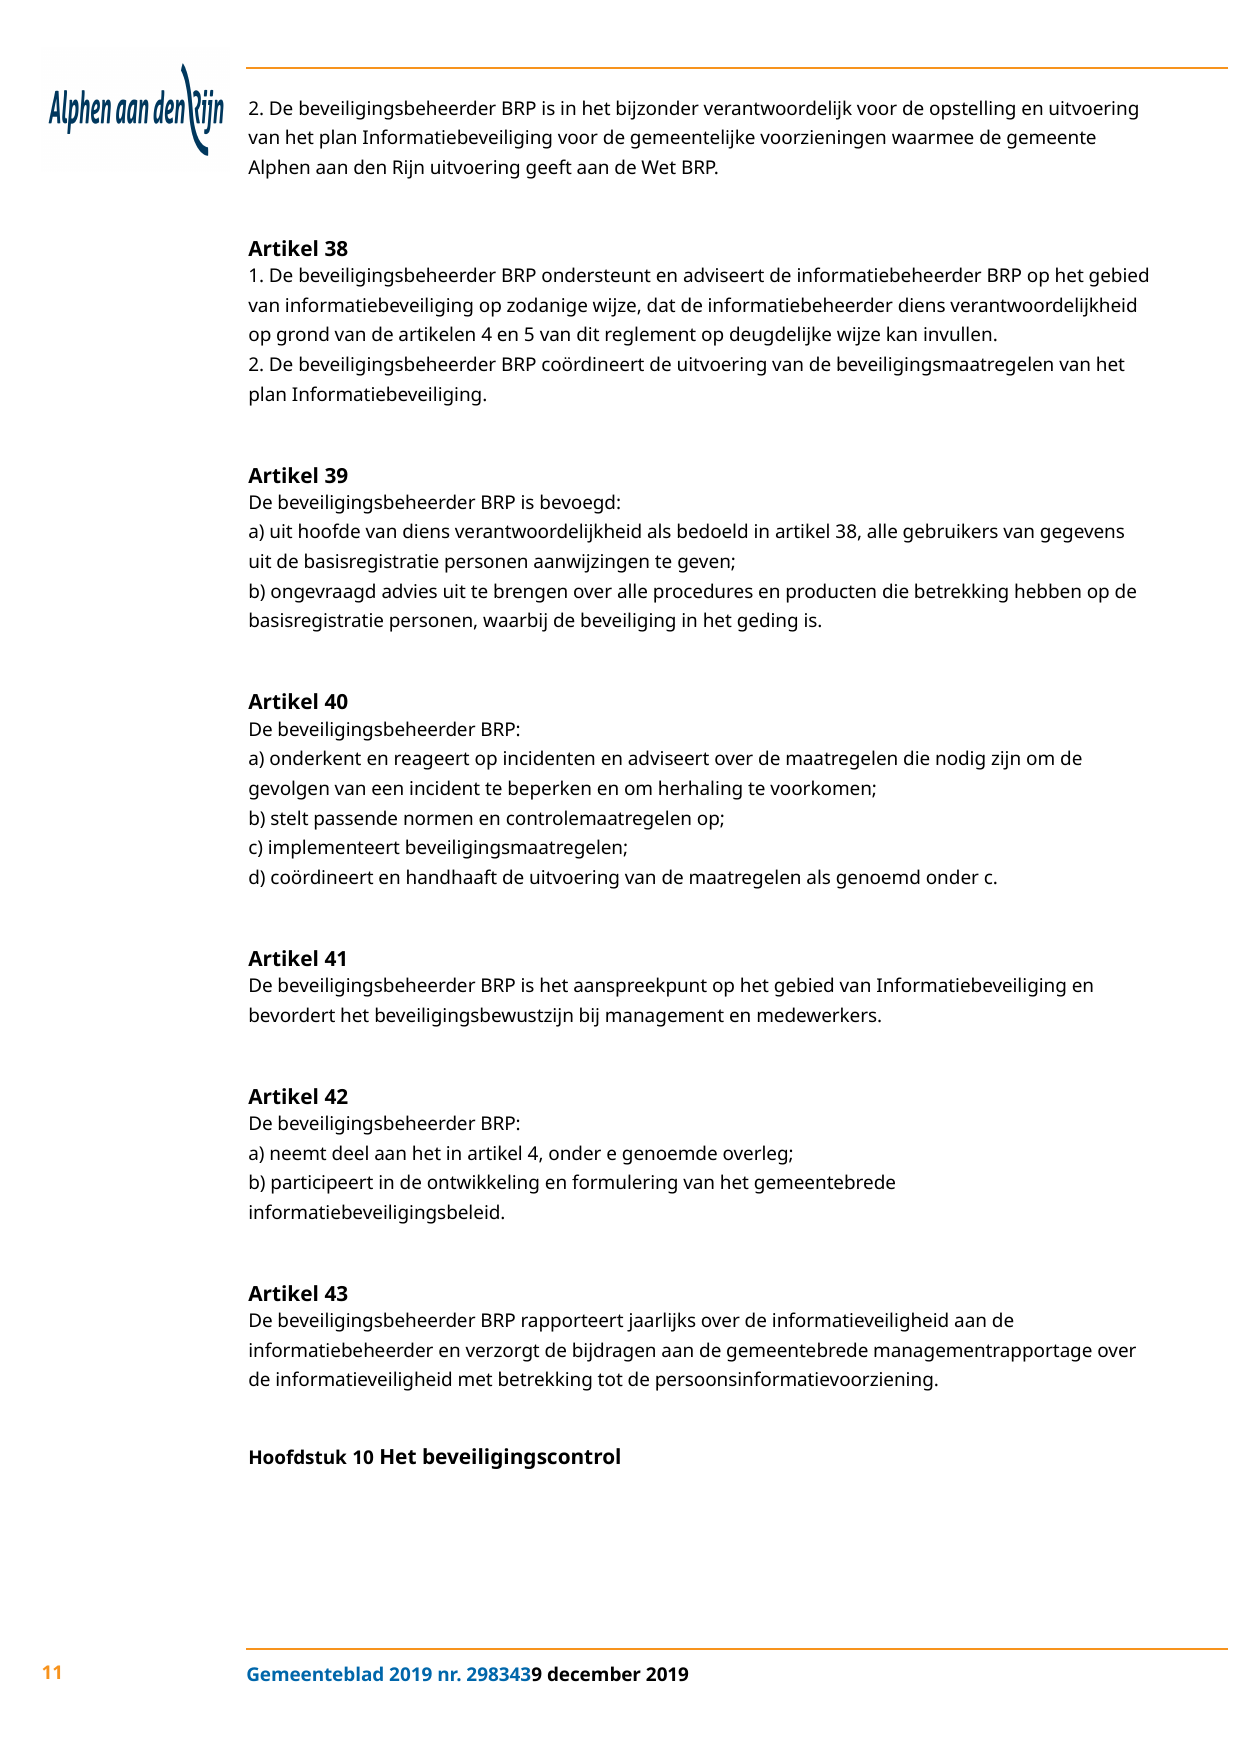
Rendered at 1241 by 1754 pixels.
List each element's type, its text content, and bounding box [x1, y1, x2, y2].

picture [41, 47, 231, 172]
text Artikel 41 [248, 944, 1152, 972]
text 1. De beveiligingsbeheerder BRP ondersteunt en adviseert de informatiebeheerder BRP op het gebied van informatiebeveiliging op zodanige wijze, dat de informatiebeheerder diens verantwoordelijkheid op grond van de artikelen 4 en 5 van dit reglement op deugdelijke wijze kan invullen. [248, 262, 1152, 347]
text Hoofdstuk 10 Het beveiligingscontrol [248, 1442, 1152, 1470]
text 2. De beveiligingsbeheerder BRP coördineert de uitvoering van de beveiligingsmaatregelen van het plan Informatiebeveiliging. [248, 351, 1152, 406]
text Artikel 43 [248, 1279, 1152, 1307]
text De beveiligingsbeheerder BRP is bevoegd: [248, 489, 1152, 515]
text d) coördineert en handhaaft de uitvoering van de maatregelen als genoemd onder c. [248, 864, 1152, 889]
text De beveiligingsbeheerder BRP is het aanspreekpunt op het gebied van Informatiebeveiliging en bevordert het beveiligingsbewustzijn bij management en medewerkers. [248, 972, 1152, 1028]
text c) implementeert beveiligingsmaatregelen; [248, 834, 1152, 860]
text De beveiligingsbeheerder BRP: [248, 1110, 1152, 1136]
text b) stelt passende normen en controlemaatregelen op; [248, 805, 1152, 830]
text Artikel 42 [248, 1082, 1152, 1110]
text a) onderkent en reageert op incidenten en adviseert over de maatregelen die nodig zijn om de gevolgen van een incident te beperken en om herhaling te voorkomen; [248, 746, 1152, 801]
text b) participeert in de ontwikkeling en formulering van het gemeentebrede informatiebeveiligingsbeleid. [248, 1169, 1152, 1225]
text a) uit hoofde van diens verantwoordelijkheid als bedoeld in artikel 38, alle gebruikers van gegevens uit de basisregistratie personen aanwijzingen te geven; [248, 519, 1152, 574]
text Artikel 38 [248, 234, 1152, 262]
text Artikel 40 [248, 687, 1152, 716]
text b) ongevraagd advies uit te brengen over alle procedures en producten die betrekking hebben op de basisregistratie personen, waarbij de beveiliging in het geding is. [248, 578, 1152, 633]
text Artikel 39 [248, 461, 1152, 489]
text De beveiligingsbeheerder BRP rapporteert jaarlijks over de informatieveiligheid aan de informatiebeheerder en verzorgt de bijdragen aan de gemeentebrede managementrapportage over de informatieveiligheid met betrekking tot de persoonsinformatievoorziening. [248, 1307, 1152, 1392]
text 2. De beveiligingsbeheerder BRP is in het bijzonder verantwoordelijk voor de opstelling en uitvoering van het plan Informatiebeveiliging voor de gemeentelijke voorzieningen waarmee de gemeente Alphen aan den Rijn uitvoering geeft aan de Wet BRP. [248, 95, 1152, 180]
text a) neemt deel aan het in artikel 4, onder e genoemde overleg; [248, 1140, 1152, 1166]
text De beveiligingsbeheerder BRP: [248, 716, 1152, 742]
